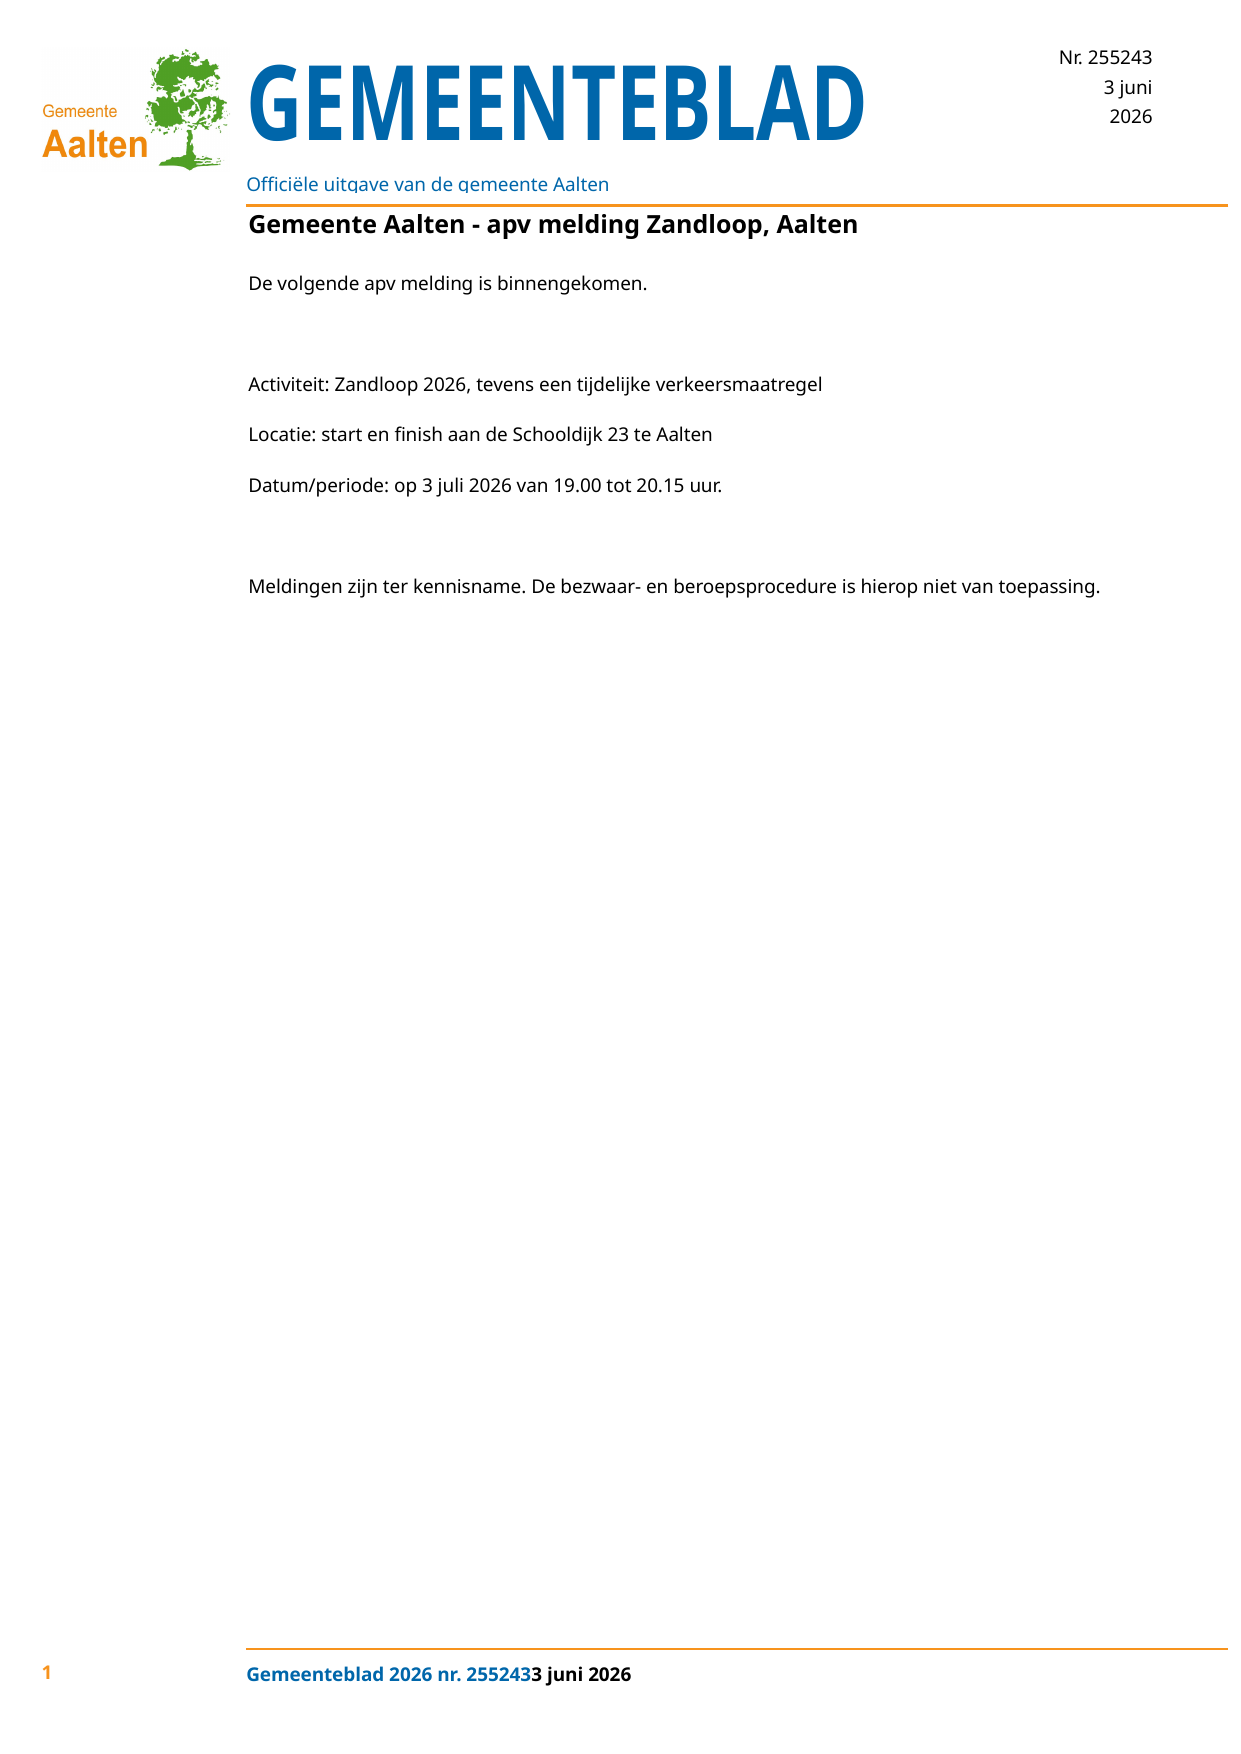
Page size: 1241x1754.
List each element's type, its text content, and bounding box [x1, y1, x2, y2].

text Meldingen zijn ter kennisname. De bezwaar- en beroepsprocedure is hierop niet van toepassing. [248, 573, 1152, 598]
picture [41, 47, 231, 172]
text Gemeente Aalten - apv melding Zandloop, Aalten [248, 207, 1152, 241]
text Datum/periode: op 3 juli 2026 van 19.00 tot 20.15 uur. [248, 472, 1152, 498]
text De volgende apv melding is binnengekomen. [248, 270, 1152, 296]
text Locatie: start en finish aan de Schooldijk 23 te Aalten [248, 422, 1152, 447]
text Activiteit: Zandloop 2026, tevens een tijdelijke verkeersmaatregel [248, 371, 1152, 397]
